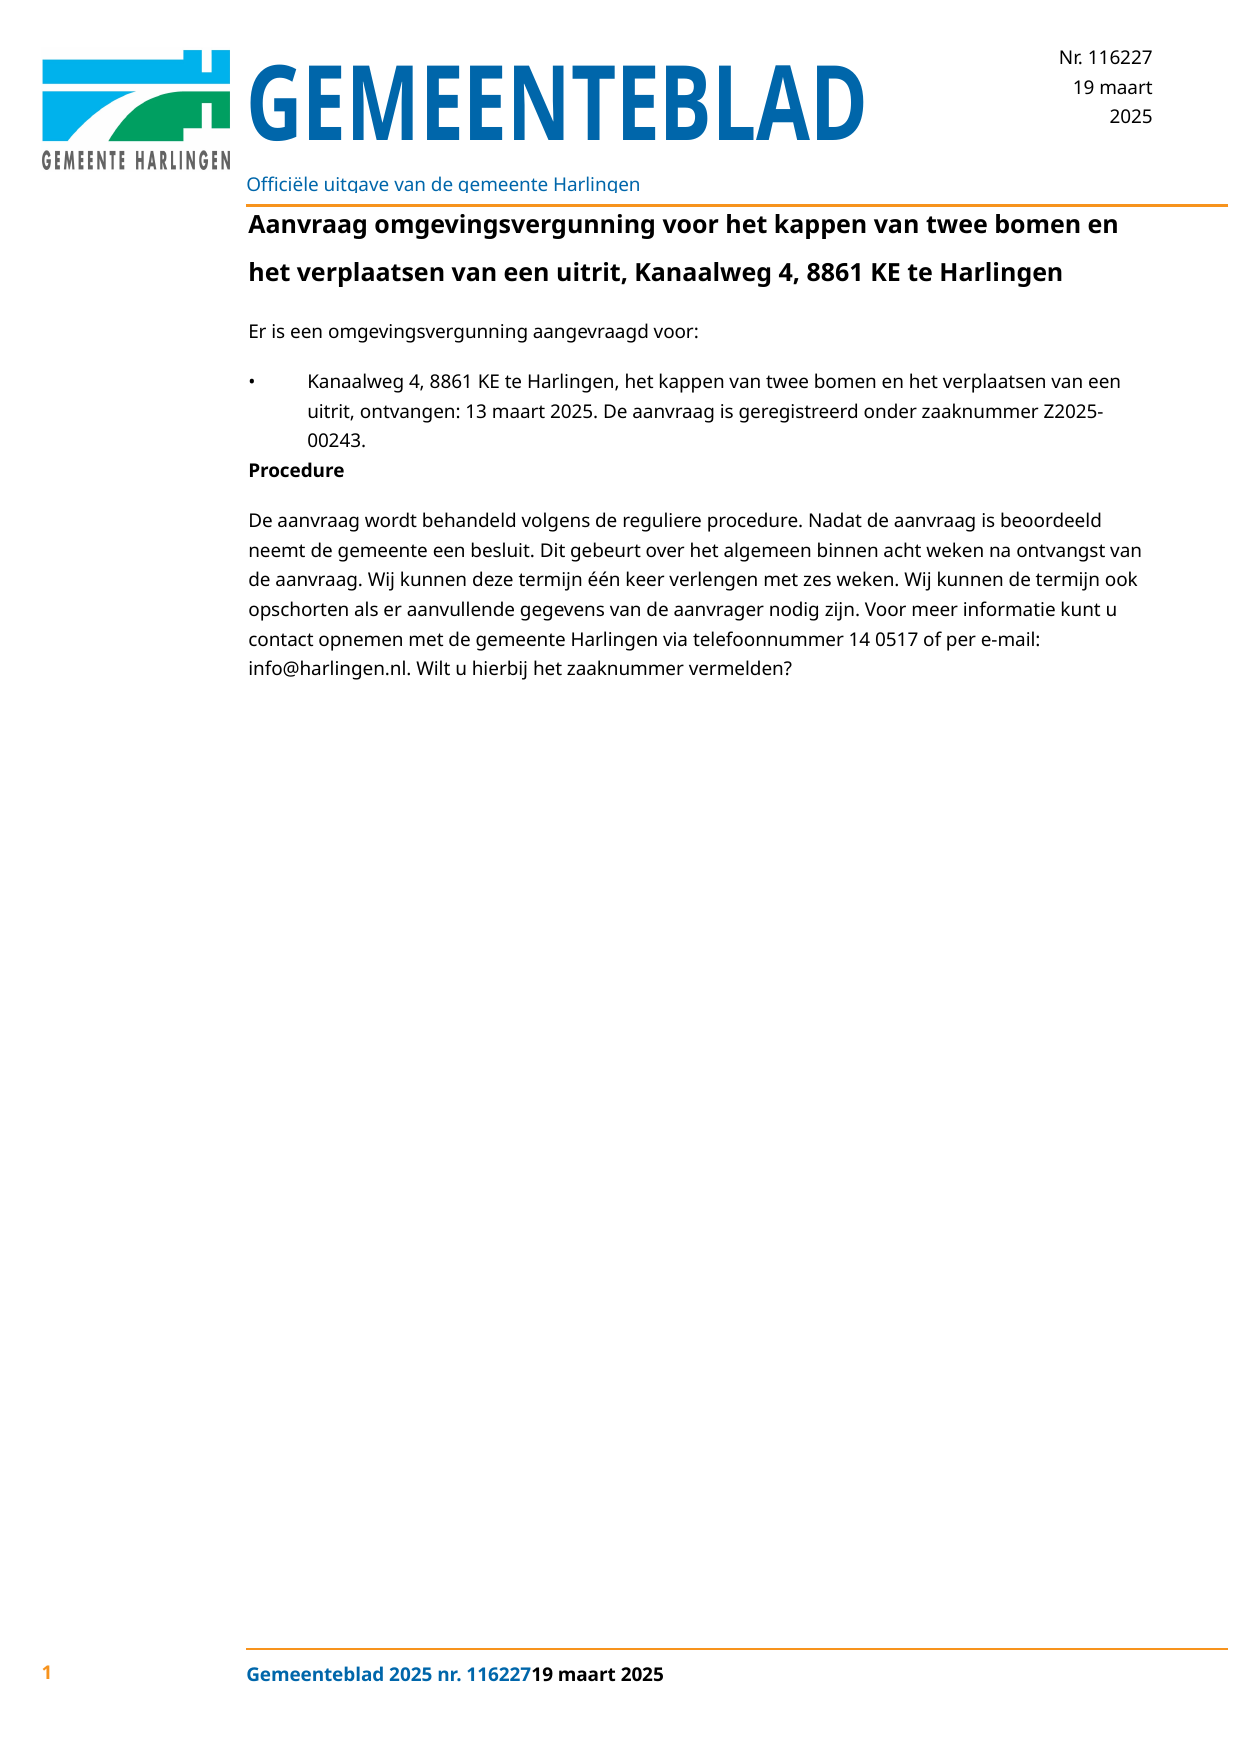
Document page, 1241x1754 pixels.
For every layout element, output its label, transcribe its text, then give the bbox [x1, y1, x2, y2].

picture [41, 47, 231, 172]
text Procedure [248, 457, 1152, 483]
list Kanaalweg 4, 8861 KE te Harlingen, het kappen van twee bomen en het verplaatsen van een uitrit, ontvangen: 13 maart 2025. De aanvraag is geregistreerd onder zaaknummer Z2025-00243. [248, 368, 1152, 453]
text Aanvraag omgevingsvergunning voor het kappen van twee bomen en het verplaatsen van een uitrit, Kanaalweg 4, 8861 KE te Harlingen [248, 207, 1152, 288]
text De aanvraag wordt behandeld volgens de reguliere procedure. Nadat de aanvraag is beoordeeld neemt de gemeente een besluit. Dit gebeurt over het algemeen binnen acht weken na ontvangst van de aanvraag. Wij kunnen deze termijn één keer verlengen met zes weken. Wij kunnen de termijn ook opschorten als er aanvullende gegevens van de aanvrager nodig zijn. Voor meer informatie kunt u contact opnemen met de gemeente Harlingen via telefoonnummer 14 0517 of per e-mail: info@harlingen.nl. Wilt u hierbij het zaaknummer vermelden? [248, 507, 1152, 681]
text Er is een omgevingsvergunning aangevraagd voor: [248, 318, 1152, 344]
